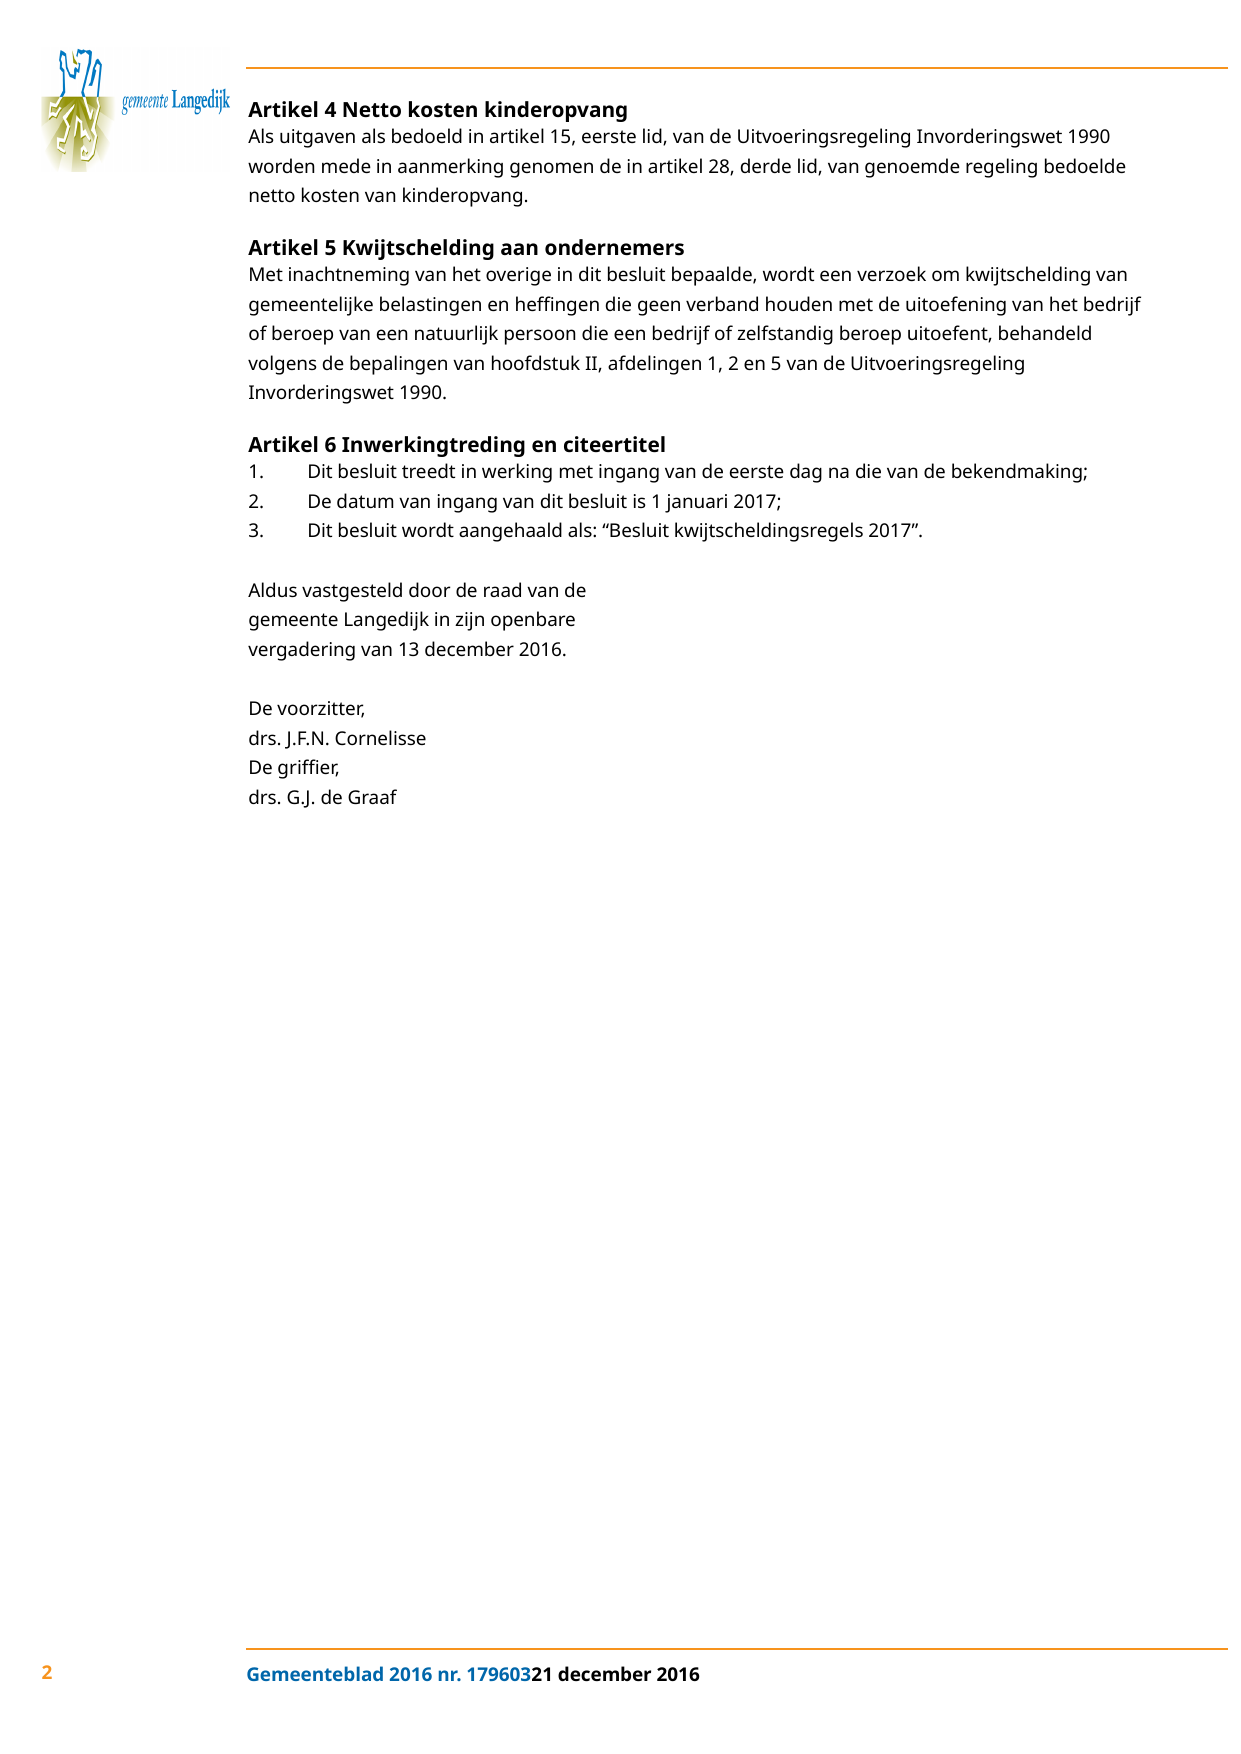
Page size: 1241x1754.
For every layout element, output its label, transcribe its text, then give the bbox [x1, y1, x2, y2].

list De datum van ingang van dit besluit is 1 januari 2017; [248, 488, 1152, 514]
text Artikel 5 Kwijtschelding aan ondernemers [248, 233, 1152, 261]
text Als uitgaven als bedoeld in artikel 15, eerste lid, van de Uitvoeringsregeling Invorderingswet 1990 worden mede in aanmerking genomen de in artikel 28, derde lid, van genoemde regeling bedoelde netto kosten van kinderopvang. [248, 123, 1152, 208]
text Artikel 4 Netto kosten kinderopvang [248, 95, 1152, 123]
text Met inachtneming van het overige in dit besluit bepaalde, wordt een verzoek om kwijtschelding van gemeentelijke belastingen en heffingen die geen verband houden met de uitoefening van het bedrijf of beroep van een natuurlijk persoon die een bedrijf of zelfstandig beroep uitoefent, behandeld volgens de bepalingen van hoofdstuk II, afdelingen 1, 2 en 5 van de Uitvoeringsregeling Invorderingswet 1990. [248, 261, 1152, 405]
text drs. J.F.N. Cornelisse [248, 725, 1152, 750]
text drs. G.J. de Graaf [248, 784, 1152, 809]
list Dit besluit treedt in werking met ingang van de eerste dag na die van de bekendmaking; [248, 458, 1152, 484]
text Aldus vastgesteld door de raad van de [248, 577, 1152, 602]
text De voorzitter, [248, 695, 1152, 721]
text vergadering van 13 december 2016. [248, 636, 1152, 662]
text De griffier, [248, 754, 1152, 780]
text Artikel 6 Inwerkingtreding en citeertitel [248, 430, 1152, 458]
text gemeente Langedijk in zijn openbare [248, 606, 1152, 632]
picture [41, 47, 231, 172]
list Dit besluit wordt aangehaald als: “Besluit kwijtscheldingsregels 2017”. [248, 518, 1152, 543]
